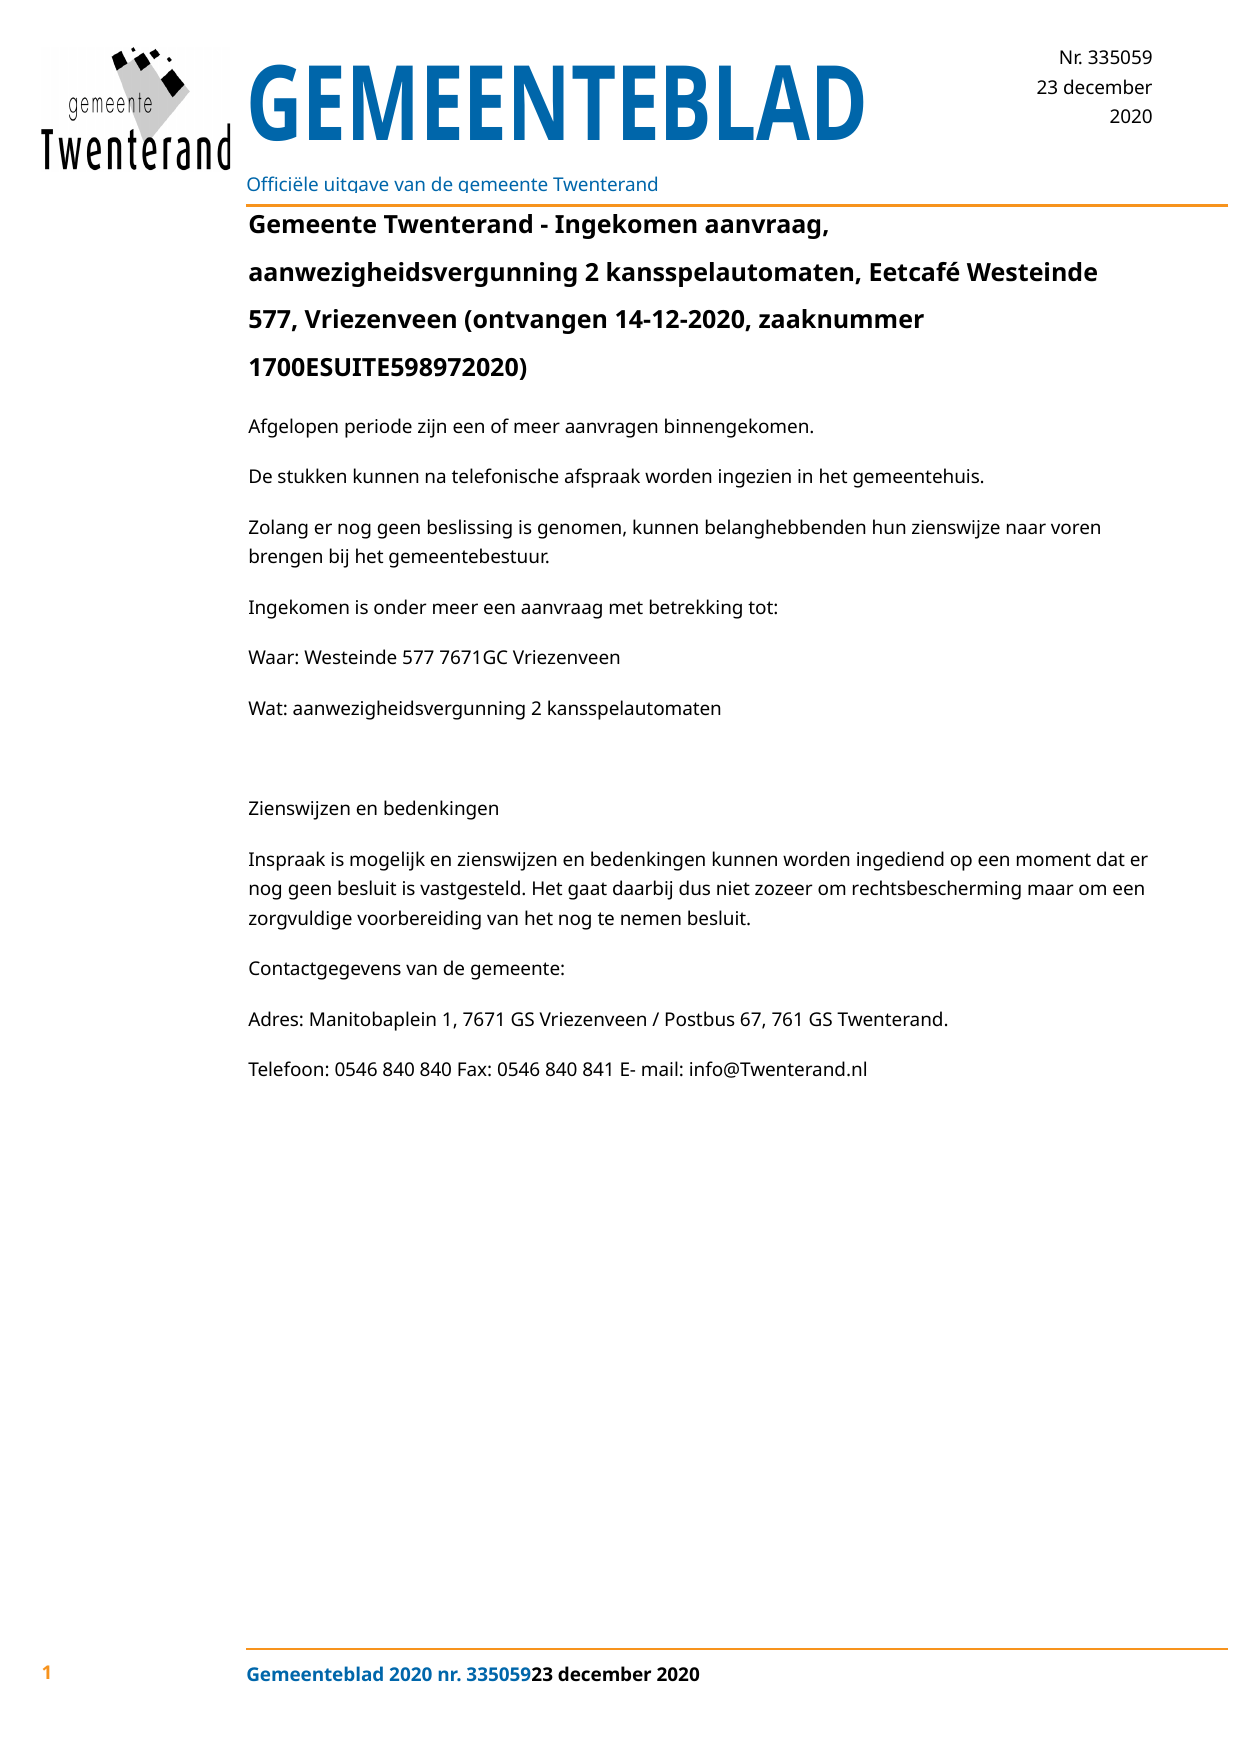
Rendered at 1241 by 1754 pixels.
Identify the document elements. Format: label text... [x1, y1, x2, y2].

text Afgelopen periode zijn een of meer aanvragen binnengekomen. [248, 413, 1152, 439]
text Zienswijzen en bedenkingen [248, 796, 1152, 821]
text Contactgegevens van de gemeente: [248, 956, 1152, 981]
picture [41, 47, 231, 172]
text Wat: aanwezigheidsvergunning 2 kansspelautomaten [248, 695, 1152, 721]
text Gemeente Twenterand - Ingekomen aanvraag, aanwezigheidsvergunning 2 kansspelautomaten, Eetcafé Westeinde 577, Vriezenveen (ontvangen 14-12-2020, zaaknummer 1700ESUITE598972020) [248, 207, 1152, 384]
text Ingekomen is onder meer een aanvraag met betrekking tot: [248, 594, 1152, 620]
text Telefoon: 0546 840 840 Fax: 0546 840 841 E- mail: info@Twenterand.nl [248, 1056, 1152, 1082]
text De stukken kunnen na telefonische afspraak worden ingezien in het gemeentehuis. [248, 463, 1152, 489]
text Waar: Westeinde 577 7671GC Vriezenveen [248, 644, 1152, 670]
text Inspraak is mogelijk en zienswijzen en bedenkingen kunnen worden ingediend op een moment dat er nog geen besluit is vastgesteld. Het gaat daarbij dus niet zozeer om rechtsbescherming maar om een zorgvuldige voorbereiding van het nog te nemen besluit. [248, 846, 1152, 931]
text Adres: Manitobaplein 1, 7671 GS Vriezenveen / Postbus 67, 761 GS Twenterand. [248, 1006, 1152, 1032]
text Zolang er nog geen beslissing is genomen, kunnen belanghebbenden hun zienswijze naar voren brengen bij het gemeentebestuur. [248, 514, 1152, 569]
